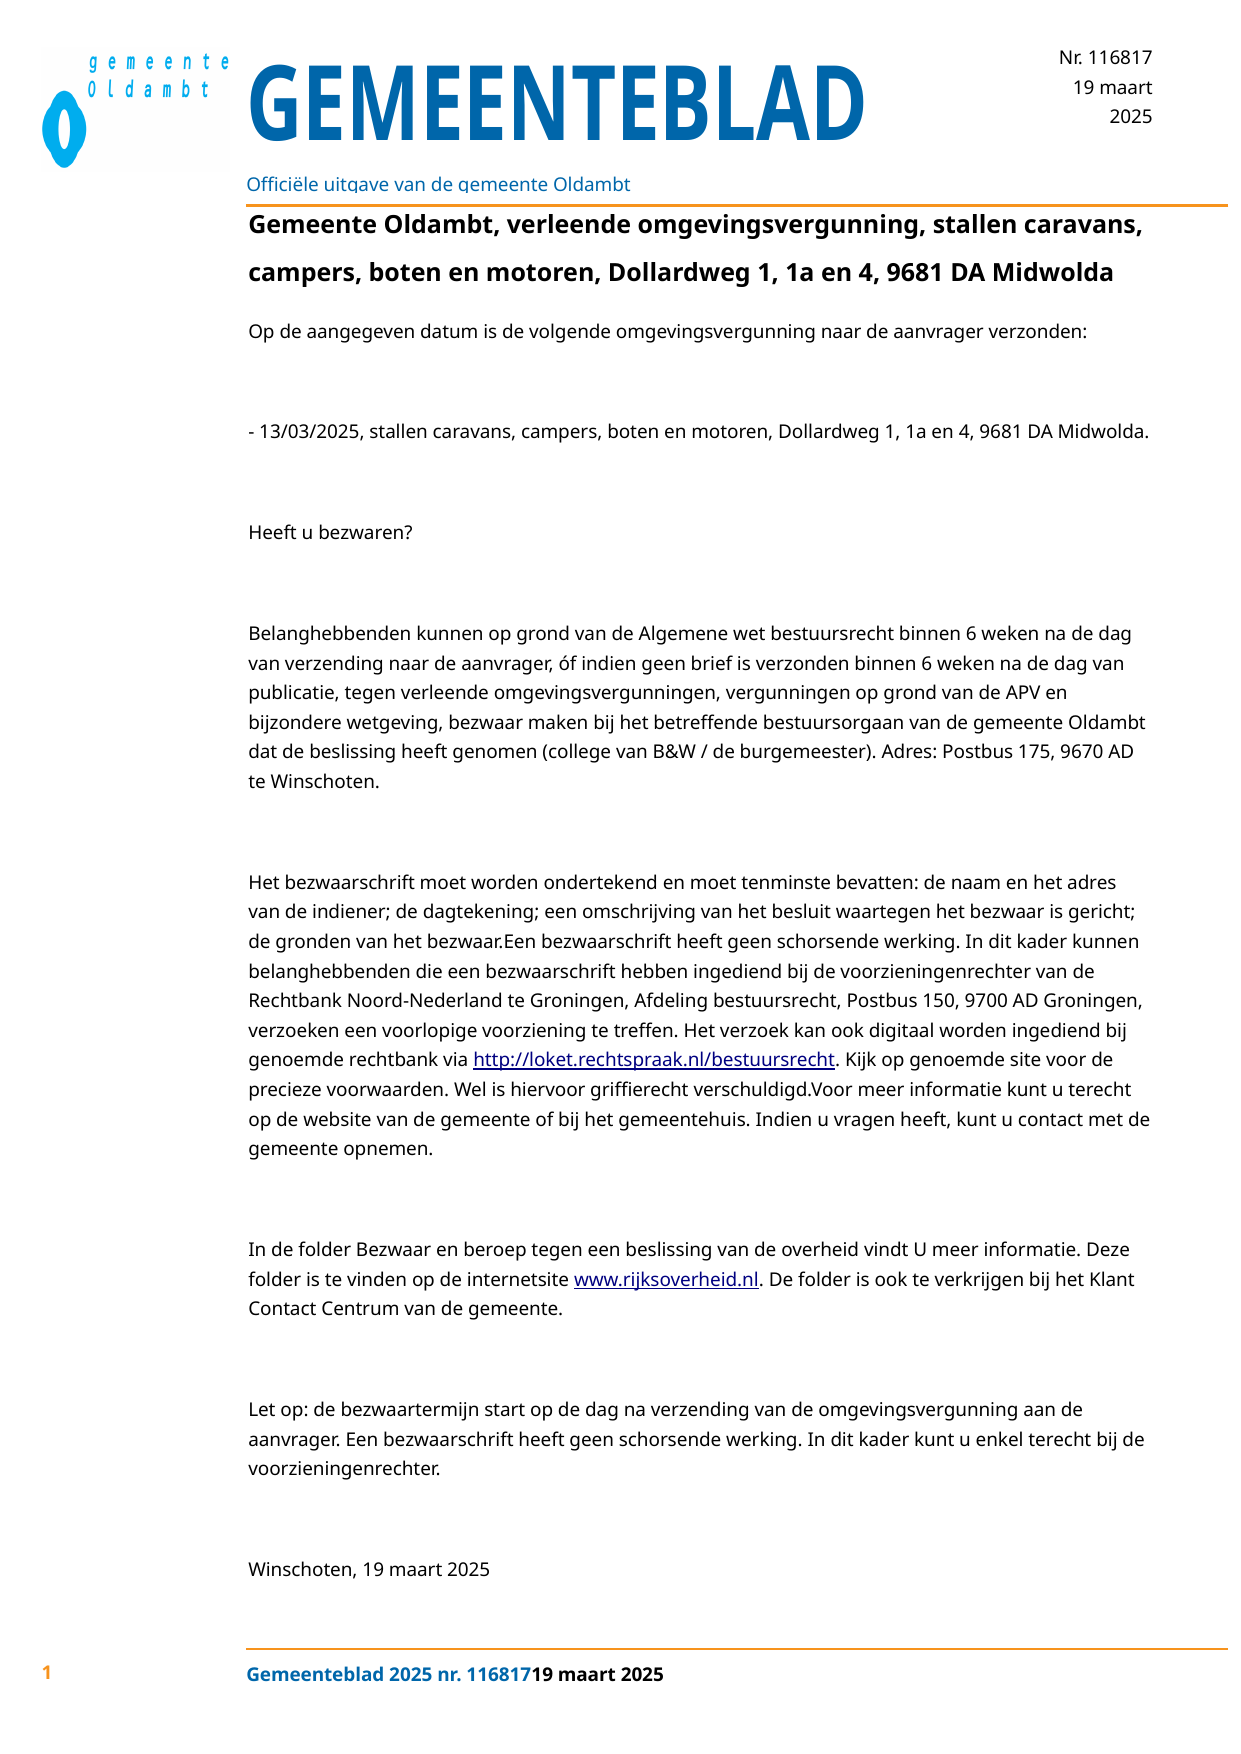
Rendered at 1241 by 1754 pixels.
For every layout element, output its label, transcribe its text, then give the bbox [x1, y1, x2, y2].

text Winschoten, 19 maart 2025 [248, 1556, 1152, 1582]
text Gemeente Oldambt, verleende omgevingsvergunning, stallen caravans, campers, boten en motoren, Dollardweg 1, 1a en 4, 9681 DA Midwolda [248, 207, 1152, 288]
text - 13/03/2025, stallen caravans, campers, boten en motoren, Dollardweg 1, 1a en 4, 9681 DA Midwolda. [248, 419, 1152, 444]
text Belanghebbenden kunnen op grond van de Algemene wet bestuursrecht binnen 6 weken na de dag van verzending naar de aanvrager, óf indien geen brief is verzonden binnen 6 weken na de dag van publicatie, tegen verleende omgevingsvergunningen, vergunningen op grond van de APV en bijzondere wetgeving, bezwaar maken bij het betreffende bestuursorgaan van de gemeente Oldambt dat de beslissing heeft genomen (college van B&W / de burgemeester). Adres: Postbus 175, 9670 AD te Winschoten. [248, 620, 1152, 794]
text In de folder Bezwaar en beroep tegen een beslissing van de overheid vindt U meer informatie. Deze folder is te vinden op de internetsite www.rijksoverheid.nl. De folder is ook te verkrijgen bij het Klant Contact Centrum van de gemeente. [248, 1236, 1152, 1321]
text Heeft u bezwaren? [248, 519, 1152, 545]
picture [41, 47, 231, 172]
text Het bezwaarschrift moet worden ondertekend en moet tenminste bevatten: de naam en het adres van de indiener; de dagtekening; een omschrijving van het besluit waartegen het bezwaar is gericht; de gronden van het bezwaar.Een bezwaarschrift heeft geen schorsende werking. In dit kader kunnen belanghebbenden die een bezwaarschrift hebben ingediend bij de voorzieningenrechter van de Rechtbank Noord-Nederland te Groningen, Afdeling bestuursrecht, Postbus 150, 9700 AD Groningen, verzoeken een voorlopige voorziening te treffen. Het verzoek kan ook digitaal worden ingediend bij genoemde rechtbank via http://loket.rechtspraak.nl/bestuursrecht. Kijk op genoemde site voor de precieze voorwaarden. Wel is hiervoor griffierecht verschuldigd.Voor meer informatie kunt u terecht op de website van de gemeente of bij het gemeentehuis. Indien u vragen heeft, kunt u contact met de gemeente opnemen. [248, 869, 1152, 1161]
text Let op: de bezwaartermijn start op de dag na verzending van de omgevingsvergunning aan de aanvrager. Een bezwaarschrift heeft geen schorsende werking. In dit kader kunt u enkel terecht bij de voorzieningenrechter. [248, 1396, 1152, 1481]
text Op de aangegeven datum is de volgende omgevingsvergunning naar de aanvrager verzonden: [248, 318, 1152, 344]
